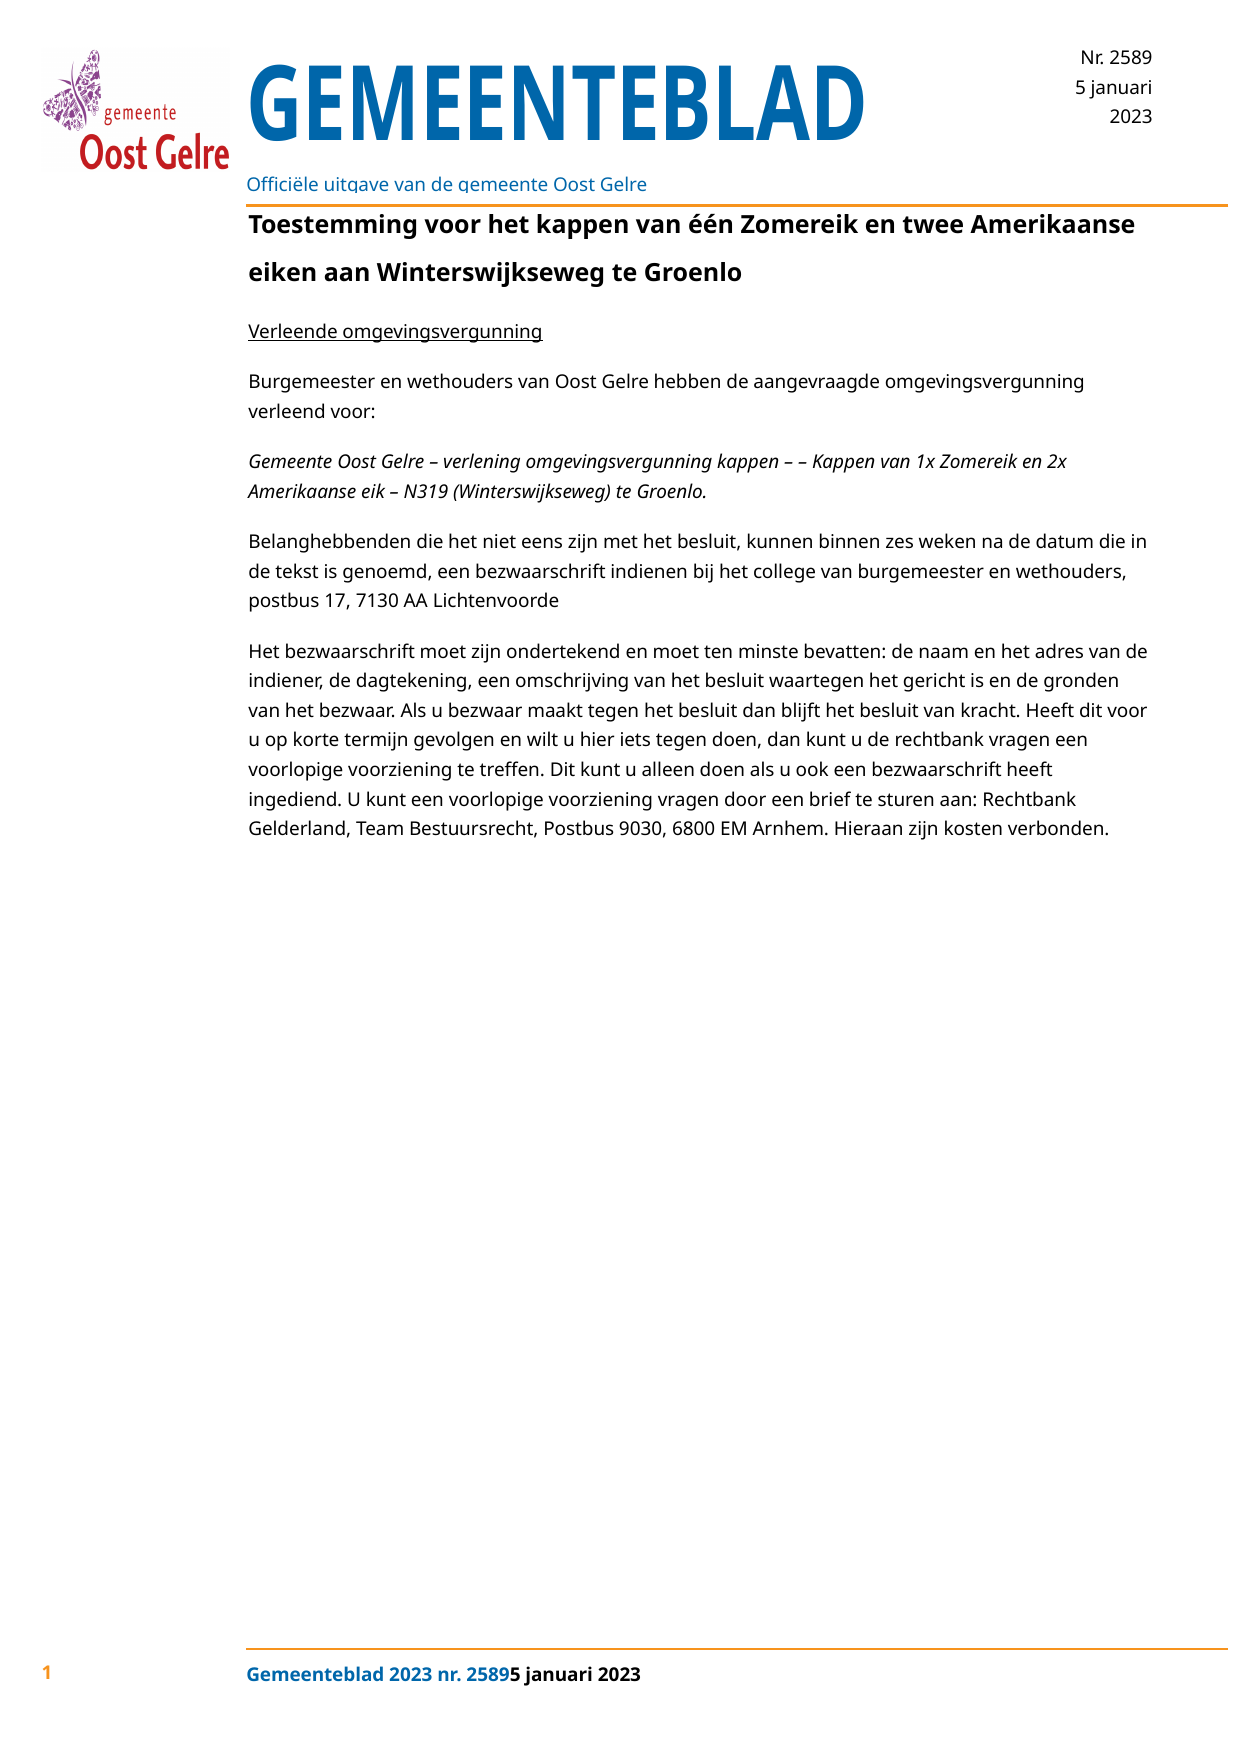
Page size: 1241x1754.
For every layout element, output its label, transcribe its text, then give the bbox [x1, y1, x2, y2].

text Toestemming voor het kappen van één Zomereik en twee Amerikaanse eiken aan Winterswijkseweg te Groenlo [248, 207, 1152, 288]
picture [41, 47, 231, 172]
text Gemeente Oost Gelre – verlening omgevingsvergunning kappen – – Kappen van 1x Zomereik en 2x Amerikaanse eik – N319 (Winterswijkseweg) te Groenlo. [248, 448, 1152, 504]
text Het bezwaarschrift moet zijn ondertekend en moet ten minste bevatten: de naam en het adres van de indiener, de dagtekening, een omschrijving van het besluit waartegen het gericht is en de gronden van het bezwaar. Als u bezwaar maakt tegen het besluit dan blijft het besluit van kracht. Heeft dit voor u op korte termijn gevolgen en wilt u hier iets tegen doen, dan kunt u de rechtbank vragen een voorlopige voorziening te treffen. Dit kunt u alleen doen als u ook een bezwaarschrift heeft ingediend. U kunt een voorlopige voorziening vragen door een brief te sturen aan: Rechtbank Gelderland, Team Bestuursrecht, Postbus 9030, 6800 EM Arnhem. Hieraan zijn kosten verbonden. [248, 638, 1152, 841]
text Belanghebbenden die het niet eens zijn met het besluit, kunnen binnen zes weken na de datum die in de tekst is genoemd, een bezwaarschrift indienen bij het college van burgemeester en wethouders, postbus 17, 7130 AA Lichtenvoorde [248, 528, 1152, 613]
text Burgemeester en wethouders van Oost Gelre hebben de aangevraagde omgevingsvergunning verleend voor: [248, 368, 1152, 424]
text Verleende omgevingsvergunning [248, 318, 1152, 344]
